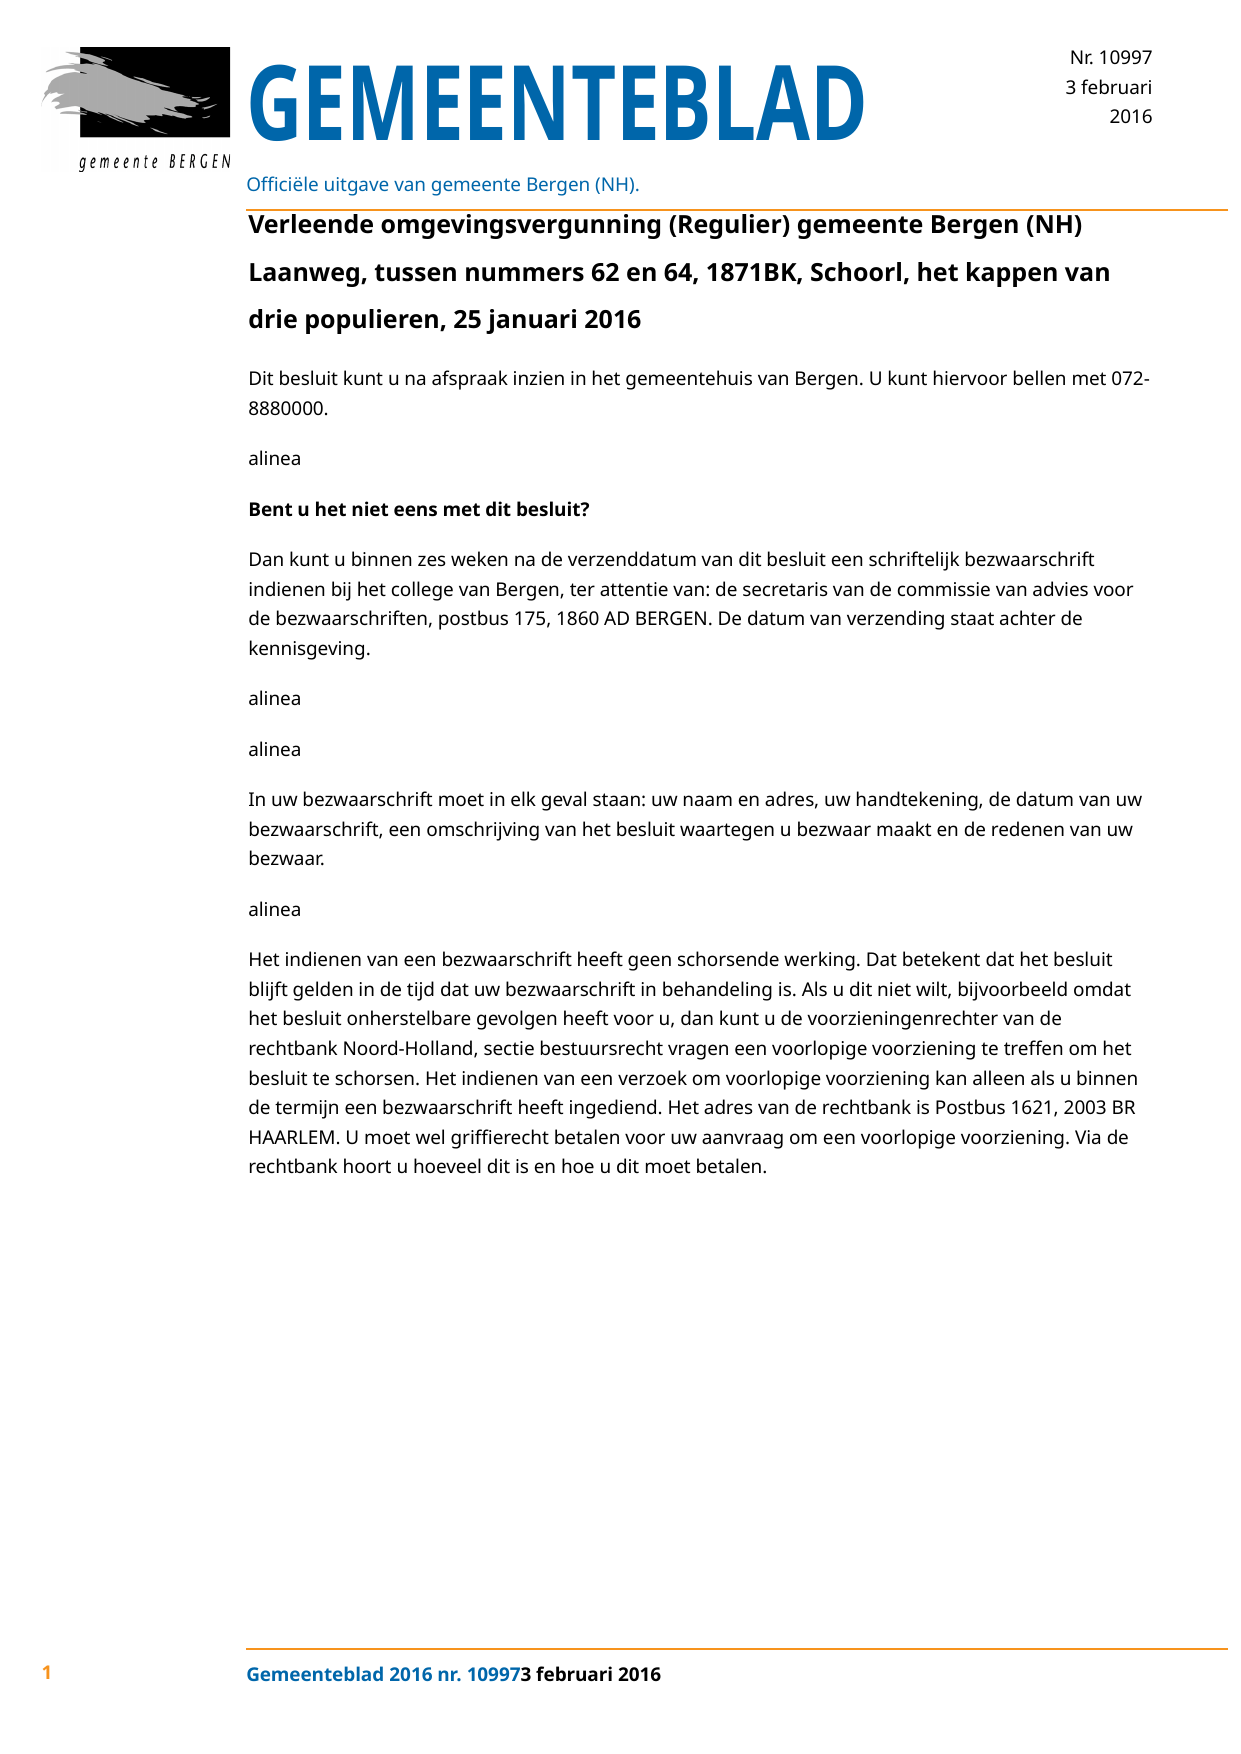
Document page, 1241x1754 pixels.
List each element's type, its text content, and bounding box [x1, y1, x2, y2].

text In uw bezwaarschrift moet in elk geval staan: uw naam en adres, uw handtekening, de datum van uw bezwaarschrift, een omschrijving van het besluit waartegen u bezwaar maakt en de redenen van uw bezwaar. [248, 786, 1152, 871]
text alinea­ [248, 446, 1152, 471]
text alinea­ [248, 736, 1152, 762]
text Het indienen van een bezwaarschrift heeft geen schorsende werking. Dat betekent dat het besluit blijft gelden in de tijd dat uw bezwaarschrift in behandeling is. Als u dit niet wilt, bijvoorbeeld omdat het besluit onherstelbare gevolgen heeft voor u, dan kunt u de voorzieningenrechter van de rechtbank Noord-Holland, sectie bestuursrecht vragen een voorlopige voorziening te treffen om het besluit te schorsen. Het indienen van een verzoek om voorlopige voorziening kan alleen als u binnen de termijn een bezwaarschrift heeft ingediend. Het adres van de rechtbank is Postbus 1621, 2003 BR HAARLEM. U moet wel griffierecht betalen voor uw aanvraag om een voorlopige voorziening. Via de rechtbank hoort u hoeveel dit is en hoe u dit moet betalen. [248, 946, 1152, 1179]
text alinea­ [248, 896, 1152, 922]
picture [41, 47, 231, 172]
text Dan kunt u binnen zes weken na de verzenddatum van dit besluit een schriftelijk bezwaarschrift indienen bij het college van Bergen, ter attentie van: de secretaris van de commissie van advies voor de bezwaarschriften, postbus 175, 1860 AD BERGEN. De datum van verzending staat achter de kennisgeving. [248, 546, 1152, 661]
text alinea­ [248, 686, 1152, 711]
text Verleende omgevingsvergunning (Regulier) gemeente Bergen (NH) Laanweg, tussen nummers 62 en 64, 1871BK, Schoorl, het kappen van drie populieren, 25 januari 2016 [248, 211, 1152, 336]
text Bent u het niet eens met dit besluit? [248, 496, 1152, 522]
text Dit besluit kunt u na afspraak inzien in het gemeentehuis van Bergen. U kunt hiervoor bellen met 072-8880000. [248, 366, 1152, 421]
